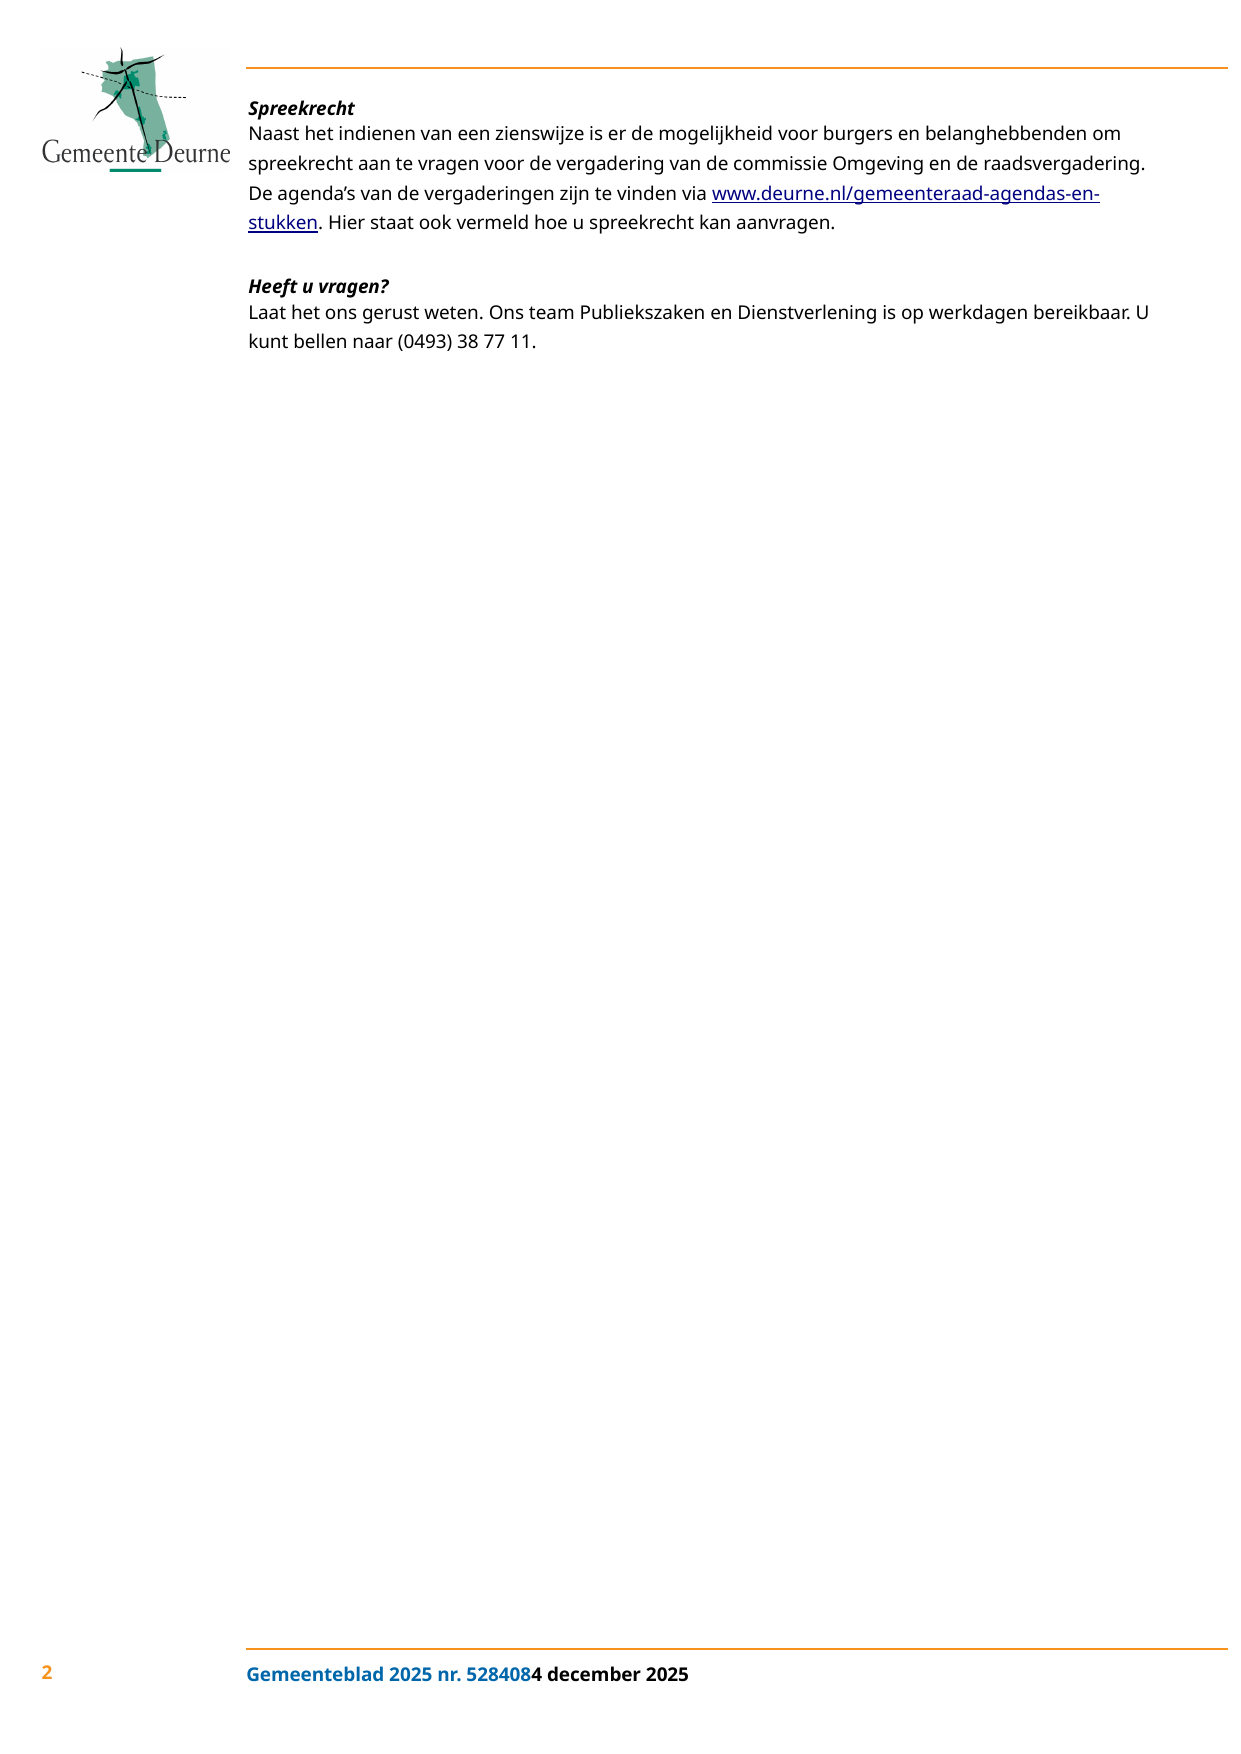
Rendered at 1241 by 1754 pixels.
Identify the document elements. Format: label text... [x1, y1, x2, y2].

text Heeft u vragen? [248, 273, 1152, 299]
text Naast het indienen van een zienswijze is er de mogelijkheid voor burgers en belanghebbenden om spreekrecht aan te vragen voor de vergadering van de commissie Omgeving en de raadsvergadering. De agenda’s van de vergaderingen zijn te vinden via www.deurne.nl/gemeenteraad-agendas-en-stukken. Hier staat ook vermeld hoe u spreekrecht kan aanvragen. [248, 121, 1152, 235]
picture [41, 47, 231, 172]
text Spreekrecht [248, 95, 1152, 121]
text Laat het ons gerust weten. Ons team Publiekszaken en Dienstverlening is op werkdagen bereikbaar. U kunt bellen naar (0493) 38 77 11. [248, 299, 1152, 354]
